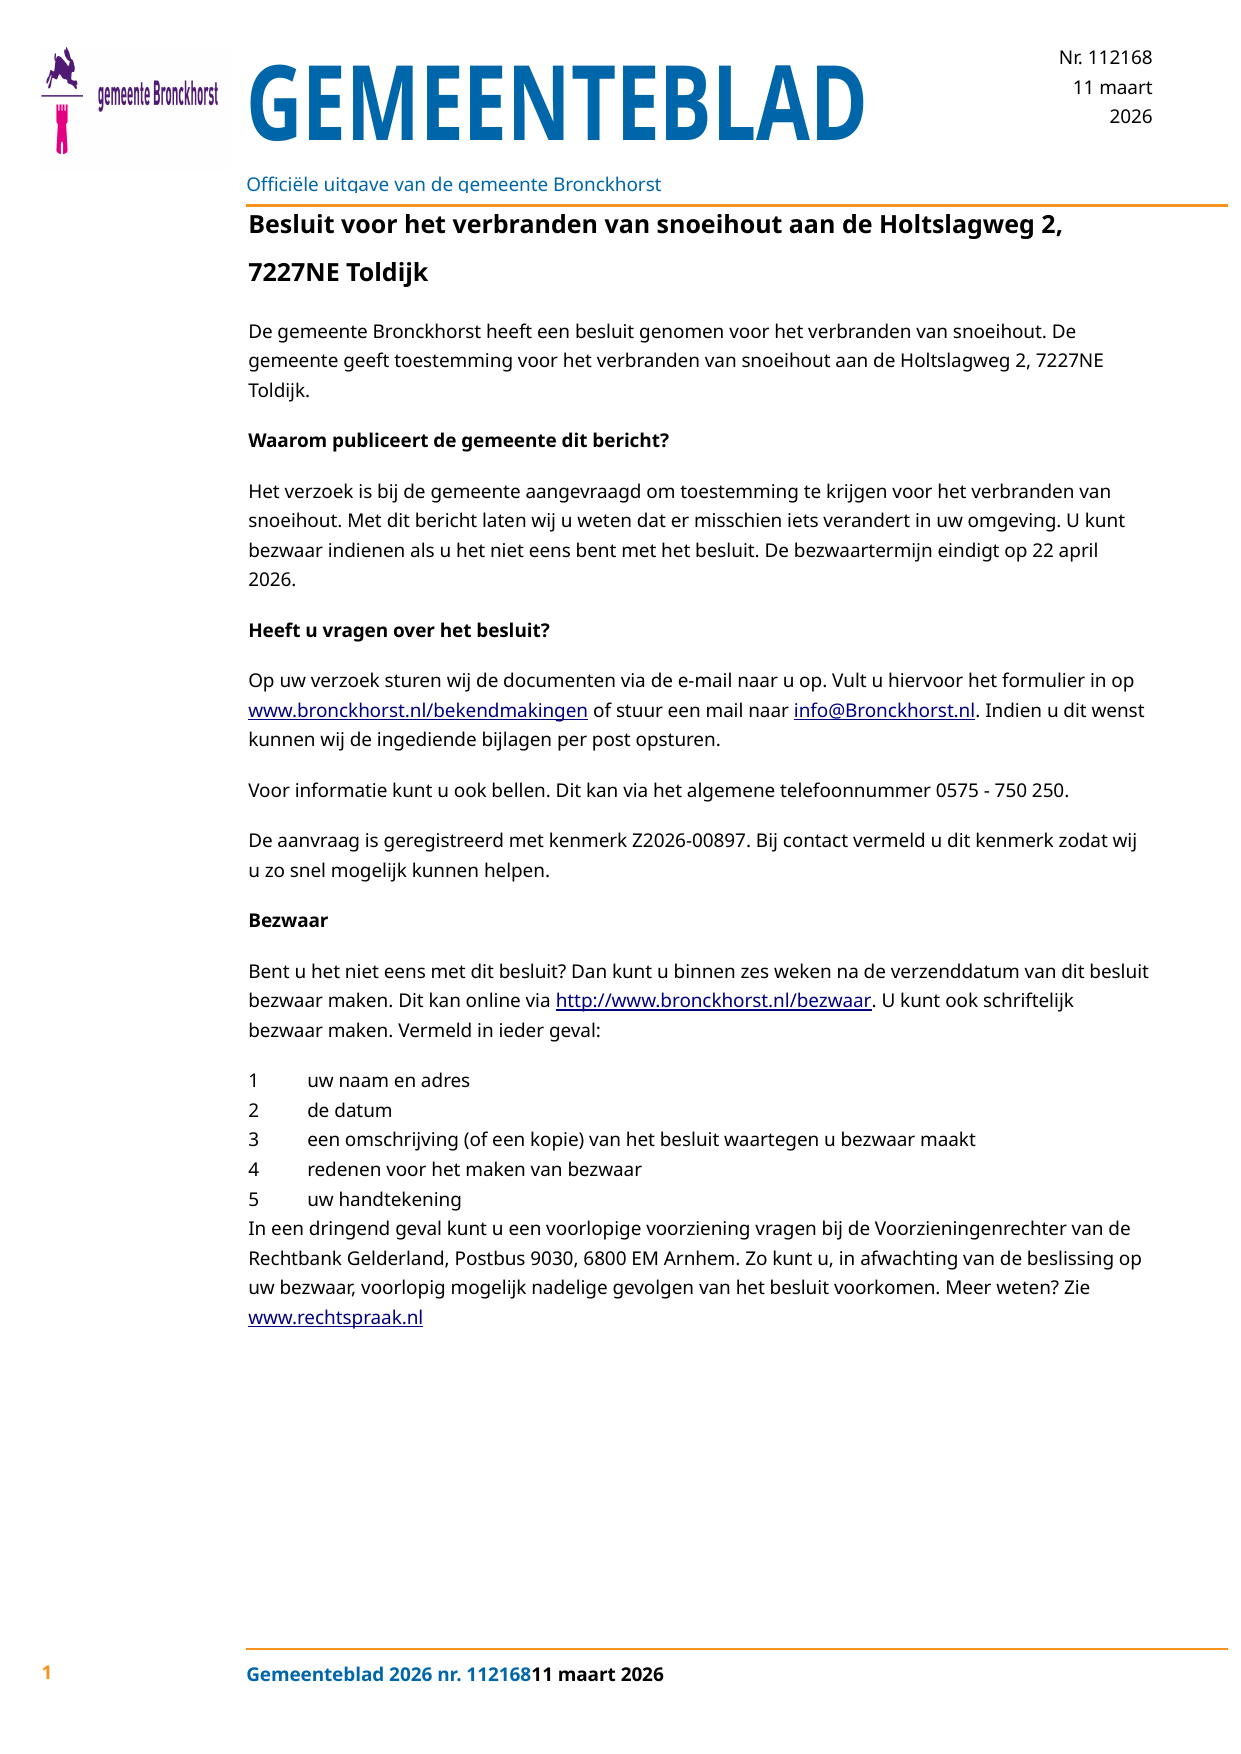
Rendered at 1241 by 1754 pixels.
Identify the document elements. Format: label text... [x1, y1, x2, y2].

text Voor informatie kunt u ook bellen. Dit kan via het algemene telefoonnummer 0575 - 750 250. [248, 777, 1152, 803]
text Bent u het niet eens met dit besluit? Dan kunt u binnen zes weken na de verzenddatum van dit besluit bezwaar maken. Dit kan online via http://www.bronckhorst.nl/bezwaar. U kunt ook schriftelijk bezwaar maken. Vermeld in ieder geval: [248, 958, 1152, 1043]
list uw naam en adres [248, 1067, 1152, 1093]
picture [41, 47, 231, 172]
text Heeft u vragen over het besluit? [248, 617, 1152, 643]
text Het verzoek is bij de gemeente aangevraagd om toestemming te krijgen voor het verbranden van snoeihout. Met dit bericht laten wij u weten dat er misschien iets verandert in uw omgeving. U kunt bezwaar indienen als u het niet eens bent met het besluit. De bezwaartermijn eindigt op 22 april 2026. [248, 478, 1152, 592]
text De aanvraag is geregistreerd met kenmerk Z2026-00897. Bij contact vermeld u dit kenmerk zodat wij u zo snel mogelijk kunnen helpen. [248, 827, 1152, 883]
list redenen voor het maken van bezwaar [248, 1156, 1152, 1182]
text In een dringend geval kunt u een voorlopige voorziening vragen bij de Voorzieningenrechter van de Rechtbank Gelderland, Postbus 9030, 6800 EM Arnhem. Zo kunt u, in afwachting van de beslissing op uw bezwaar, voorlopig mogelijk nadelige gevolgen van het besluit voorkomen. Meer weten? Zie www.rechtspraak.nl [248, 1215, 1152, 1330]
text Waarom publiceert de gemeente dit bericht? [248, 427, 1152, 453]
text Bezwaar [248, 907, 1152, 933]
list een omschrijving (of een kopie) van het besluit waartegen u bezwaar maakt [248, 1127, 1152, 1152]
list de datum [248, 1097, 1152, 1123]
text Op uw verzoek sturen wij de documenten via de e-mail naar u op. Vult u hiervoor het formulier in op www.bronckhorst.nl/bekendmakingen of stuur een mail naar info@Bronckhorst.nl. Indien u dit wenst kunnen wij de ingediende bijlagen per post opsturen. [248, 667, 1152, 752]
list uw handtekening [248, 1186, 1152, 1212]
text De gemeente Bronckhorst heeft een besluit genomen voor het verbranden van snoeihout. De gemeente geeft toestemming voor het verbranden van snoeihout aan de Holtslagweg 2, 7227NE Toldijk. [248, 318, 1152, 403]
text Besluit voor het verbranden van snoeihout aan de Holtslagweg 2, 7227NE Toldijk [248, 207, 1152, 288]
